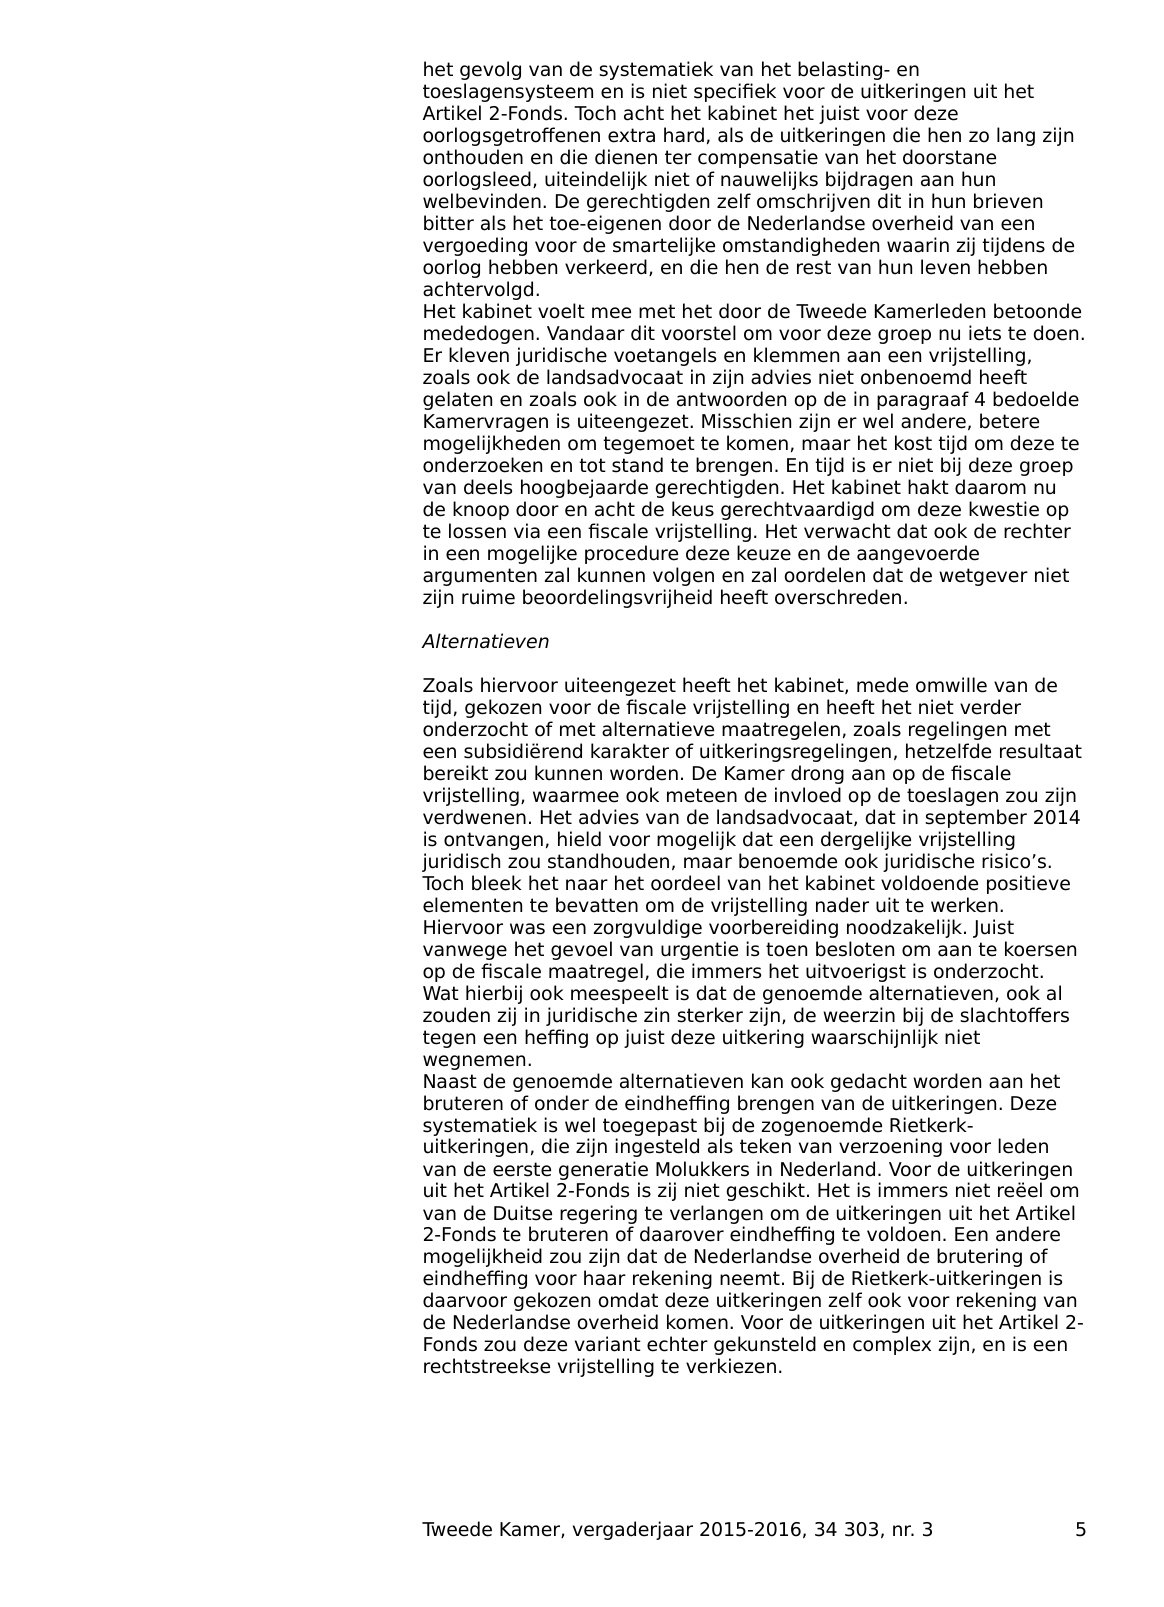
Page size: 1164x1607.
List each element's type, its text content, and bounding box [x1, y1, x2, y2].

text Het kabinet voelt mee met het door de Tweede Kamerleden betoonde mededogen. Vandaar dit voorstel om voor deze groep nu iets te doen. Er kleven juridische voetangels en klemmen aan een vrijstelling, zoals ook de landsadvocaat in zijn advies niet onbenoemd heeft gelaten en zoals ook in de antwoorden op de in paragraaf 4 bedoelde Kamervragen is uiteengezet. Misschien zijn er wel andere, betere mogelijkheden om tegemoet te komen, maar het kost tijd om deze te onderzoeken en tot stand te brengen. En tijd is er niet bij deze groep van deels hoogbejaarde gerechtigden. Het kabinet hakt daarom nu de knoop door en acht de keus gerechtvaardigd om deze kwestie op te lossen via een fiscale vrijstelling. Het verwacht dat ook de rechter in een mogelijke procedure deze keuze en de aangevoerde argumenten zal kunnen volgen en zal oordelen dat de wetgever niet zijn ruime beoordelingsvrijheid heeft overschreden. [422, 301, 1087, 608]
subtitle Alternatieven [422, 631, 1087, 653]
text het gevolg van de systematiek van het belasting- en toeslagensysteem en is niet specifiek voor de uitkeringen uit het Artikel 2-Fonds. Toch acht het kabinet het juist voor deze oorlogsgetroffenen extra hard, als de uitkeringen die hen zo lang zijn onthouden en die dienen ter compensatie van het doorstane oorlogsleed, uiteindelijk niet of nauwelijks bijdragen aan hun welbevinden. De gerechtigden zelf omschrijven dit in hun brieven bitter als het toe-eigenen door de Nederlandse overheid van een vergoeding voor de smartelijke omstandigheden waarin zij tijdens de oorlog hebben verkeerd, en die hen de rest van hun leven hebben achtervolgd. [422, 59, 1087, 301]
text Wat hierbij ook meespeelt is dat de genoemde alternatieven, ook al zouden zij in juridische zin sterker zijn, de weerzin bij de slachtoffers tegen een heffing op juist deze uitkering waarschijnlijk niet wegnemen. [422, 983, 1087, 1071]
text Naast de genoemde alternatieven kan ook gedacht worden aan het bruteren of onder de eindheffing brengen van de uitkeringen. Deze systematiek is wel toegepast bij de zogenoemde Rietkerk-uitkeringen, die zijn ingesteld als teken van verzoening voor leden van de eerste generatie Molukkers in Nederland. Voor de uitkeringen uit het Artikel 2-Fonds is zij niet geschikt. Het is immers niet reëel om van de Duitse regering te verlangen om de uitkeringen uit het Artikel 2-Fonds te bruteren of daarover eindheffing te voldoen. Een andere mogelijkheid zou zijn dat de Nederlandse overheid de brutering of eindheffing voor haar rekening neemt. Bij de Rietkerk-uitkeringen is daarvoor gekozen omdat deze uitkeringen zelf ook voor rekening van de Nederlandse overheid komen. Voor de uitkeringen uit het Artikel 2-Fonds zou deze variant echter gekunsteld en complex zijn, en is een rechtstreekse vrijstelling te verkiezen. [422, 1071, 1087, 1378]
text Zoals hiervoor uiteengezet heeft het kabinet, mede omwille van de tijd, gekozen voor de fiscale vrijstelling en heeft het niet verder onderzocht of met alternatieve maatregelen, zoals regelingen met een subsidiërend karakter of uitkeringsregelingen, hetzelfde resultaat bereikt zou kunnen worden. De Kamer drong aan op de fiscale vrijstelling, waarmee ook meteen de invloed op de toeslagen zou zijn verdwenen. Het advies van de landsadvocaat, dat in september 2014 is ontvangen, hield voor mogelijk dat een dergelijke vrijstelling juridisch zou standhouden, maar benoemde ook juridische risico’s. Toch bleek het naar het oordeel van het kabinet voldoende positieve elementen te bevatten om de vrijstelling nader uit te werken. Hiervoor was een zorgvuldige voorbereiding noodzakelijk. Juist vanwege het gevoel van urgentie is toen besloten om aan te koersen op de fiscale maatregel, die immers het uitvoerigst is onderzocht. [422, 675, 1087, 983]
